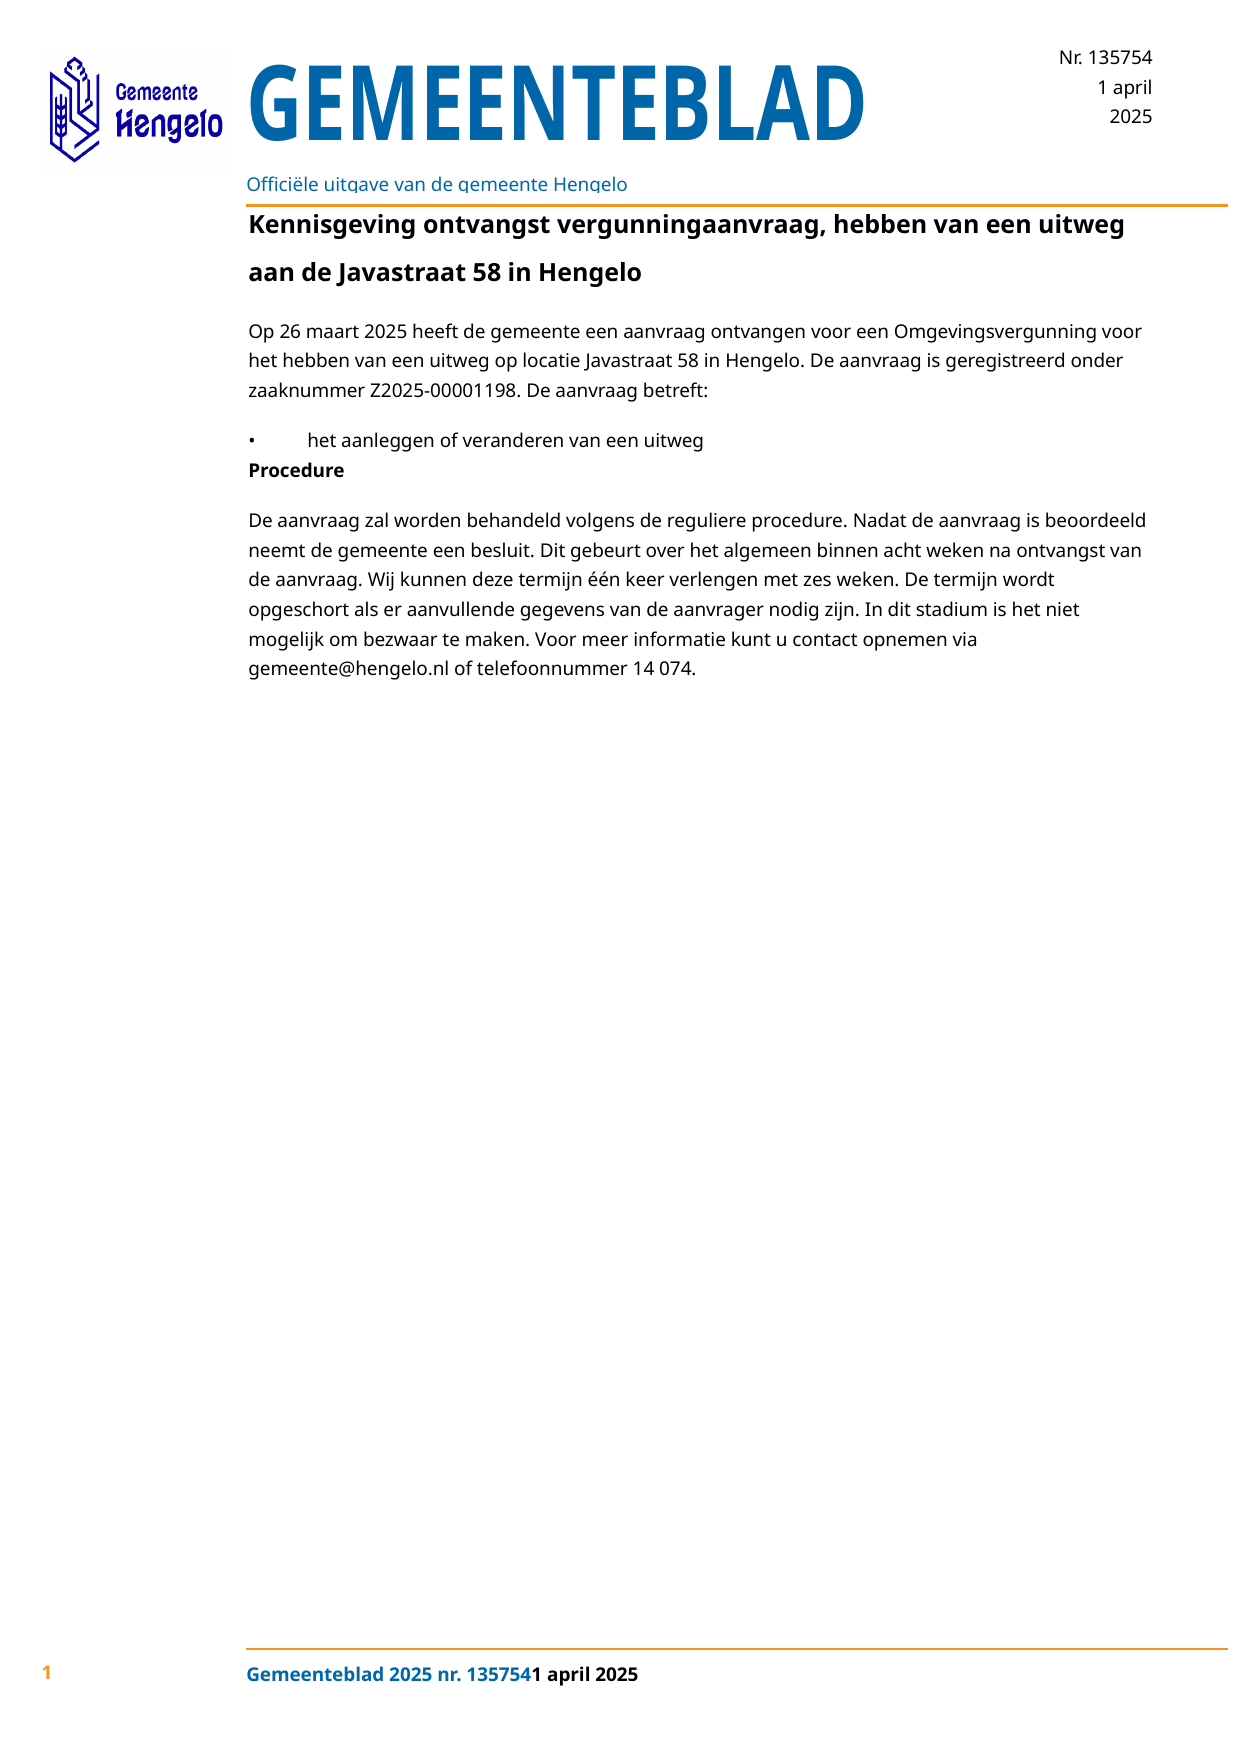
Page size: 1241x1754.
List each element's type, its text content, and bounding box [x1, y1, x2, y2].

text De aanvraag zal worden behandeld volgens de reguliere procedure. Nadat de aanvraag is beoordeeld neemt de gemeente een besluit. Dit gebeurt over het algemeen binnen acht weken na ontvangst van de aanvraag. Wij kunnen deze termijn één keer verlengen met zes weken. De termijn wordt opgeschort als er aanvullende gegevens van de aanvrager nodig zijn. In dit stadium is het niet mogelijk om bezwaar te maken. Voor meer informatie kunt u contact opnemen via gemeente@hengelo.nl of telefoonnummer 14 074. [248, 507, 1152, 681]
text Kennisgeving ontvangst vergunningaanvraag, hebben van een uitweg aan de Javastraat 58 in Hengelo [248, 207, 1152, 288]
text Procedure [248, 457, 1152, 483]
text Op 26 maart 2025 heeft de gemeente een aanvraag ontvangen voor een Omgevingsvergunning voor het hebben van een uitweg op locatie Javastraat 58 in Hengelo. De aanvraag is geregistreerd onder zaaknummer Z2025-00001198. De aanvraag betreft: [248, 318, 1152, 403]
picture [41, 47, 231, 172]
list het aanleggen of veranderen van een uitweg [248, 427, 1152, 453]
